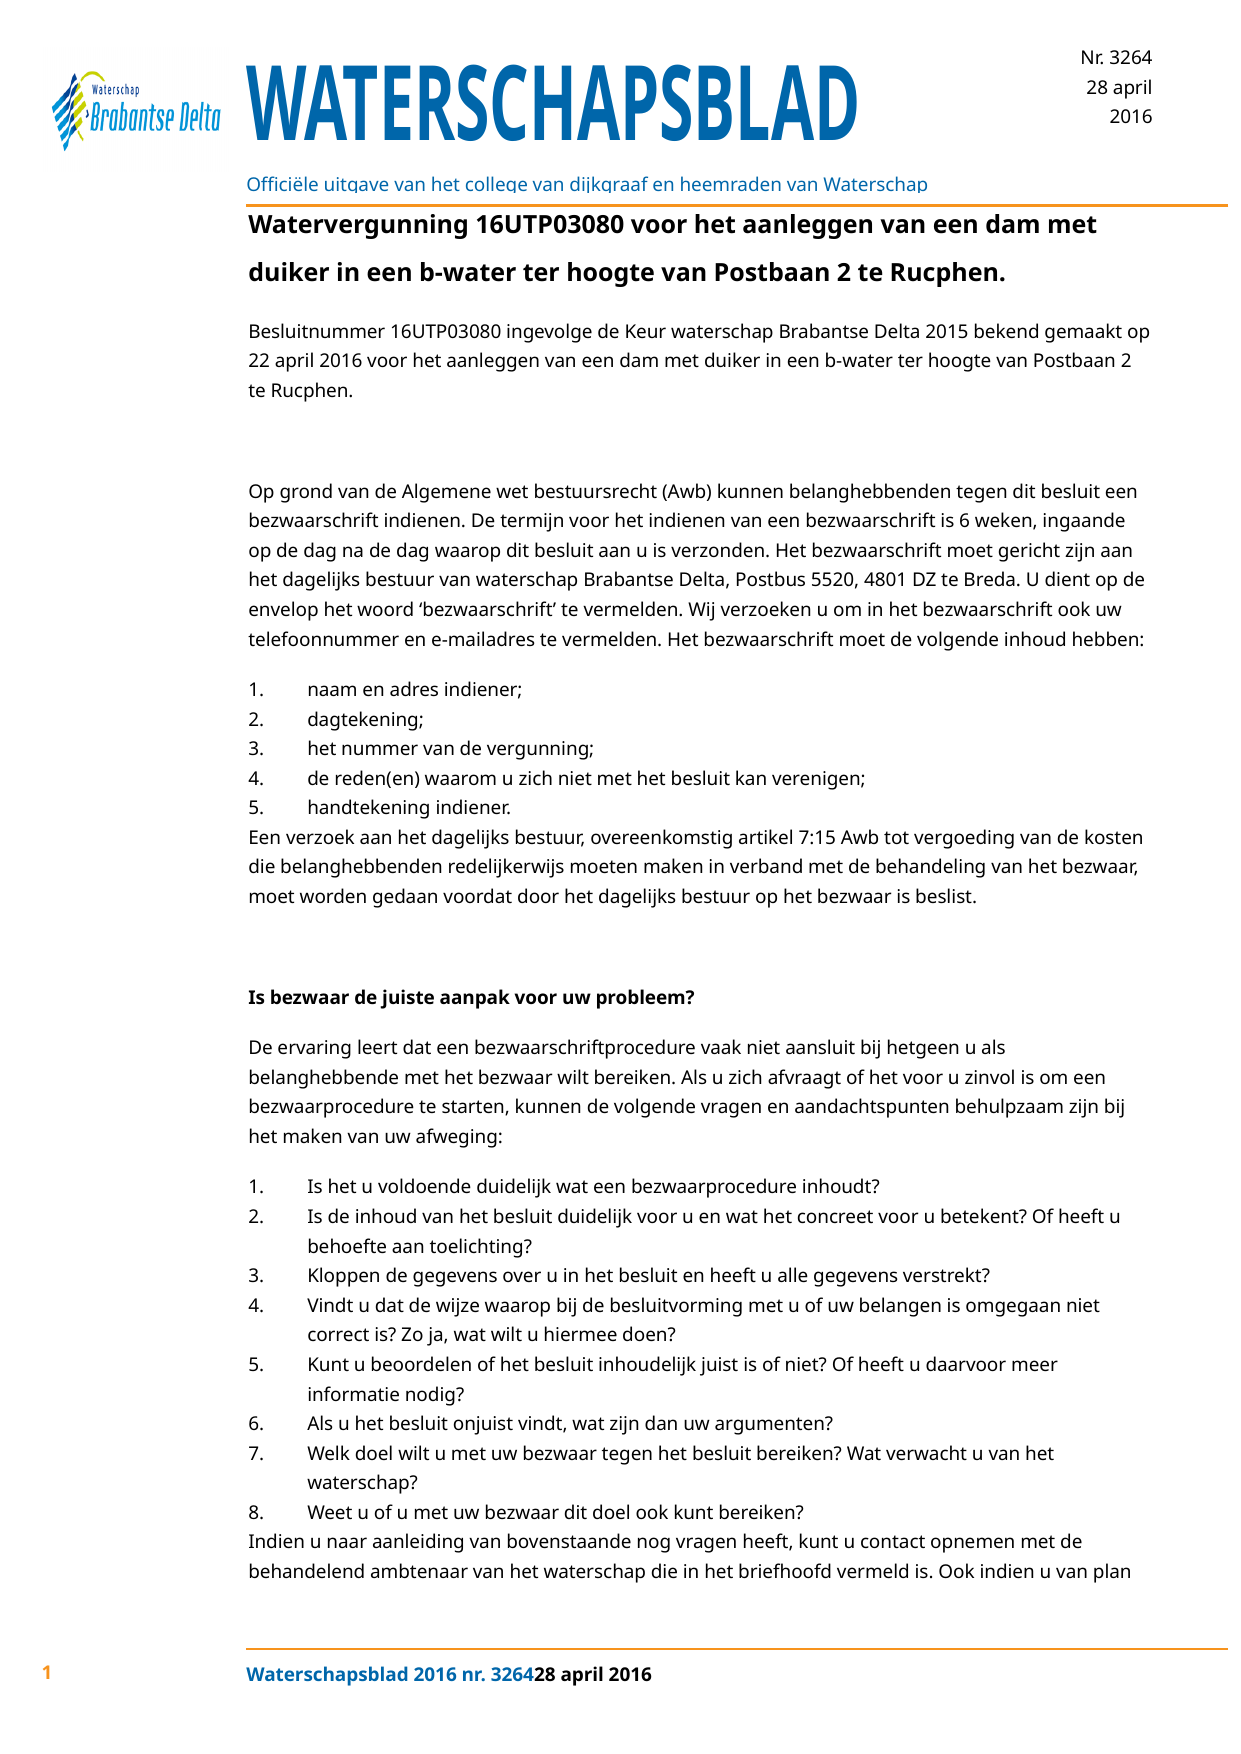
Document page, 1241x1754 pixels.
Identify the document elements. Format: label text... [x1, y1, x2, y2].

list naam en adres indiener; [248, 676, 1152, 702]
text Besluitnummer 16UTP03080 ingevolge de Keur waterschap Brabantse Delta 2015 bekend gemaakt op 22 april 2016 voor het aanleggen van een dam met duiker in een b-water ter hoogte van Postbaan 2 te Rucphen. [248, 318, 1152, 403]
list Welk doel wilt u met uw bezwaar tegen het besluit bereiken? Wat verwacht u van het waterschap? [248, 1440, 1152, 1495]
text Watervergunning 16UTP03080 voor het aanleggen van een dam met duiker in een b-water ter hoogte van Postbaan 2 te Rucphen. [248, 207, 1152, 288]
list Vindt u dat de wijze waarop bij de besluitvorming met u of uw belangen is omgegaan niet correct is? Zo ja, wat wilt u hiermee doen? [248, 1292, 1152, 1347]
list Is de inhoud van het besluit duidelijk voor u en wat het concreet voor u betekent? Of heeft u behoefte aan toelichting? [248, 1203, 1152, 1259]
text Is bezwaar de juiste aanpak voor uw probleem? [248, 984, 1152, 1010]
list Is het u voldoende duidelijk wat een bezwaarprocedure inhoudt? [248, 1174, 1152, 1199]
text Op grond van de Algemene wet bestuursrecht (Awb) kunnen belanghebbenden tegen dit besluit een bezwaarschrift indienen. De termijn voor het indienen van een bezwaarschrift is 6 weken, ingaande op de dag na de dag waarop dit besluit aan u is verzonden. Het bezwaarschrift moet gericht zijn aan het dagelijks bestuur van waterschap Brabantse Delta, Postbus 5520, 4801 DZ te Breda. U dient op de envelop het woord ‘bezwaarschrift’ te vermelden. Wij verzoeken u om in het bezwaarschrift ook uw telefoonnummer en e‑mailadres te vermelden. Het bezwaarschrift moet de volgende inhoud hebben: [248, 478, 1152, 652]
list Kloppen de gegevens over u in het besluit en heeft u alle gegevens verstrekt? [248, 1262, 1152, 1288]
text Een verzoek aan het dagelijks bestuur, overeenkomstig artikel 7:15 Awb tot vergoeding van de kosten die belanghebbenden redelijkerwijs moeten maken in verband met de behandeling van het bezwaar, moet worden gedaan voordat door het dagelijks bestuur op het bezwaar is beslist. [248, 824, 1152, 909]
list dagtekening; [248, 706, 1152, 732]
picture [41, 47, 231, 172]
text Indien u naar aanleiding van bovenstaande nog vragen heeft, kunt u contact opnemen met de behandelend ambtenaar van het waterschap die in het briefhoofd vermeld is. Ook indien u van plan [248, 1529, 1152, 1584]
list handtekening indiener. [248, 794, 1152, 820]
list de reden(en) waarom u zich niet met het besluit kan verenigen; [248, 765, 1152, 791]
list Weet u of u met uw bezwaar dit doel ook kunt bereiken? [248, 1499, 1152, 1525]
list Kunt u beoordelen of het besluit inhoudelijk juist is of niet? Of heeft u daarvoor meer informatie nodig? [248, 1351, 1152, 1407]
list Als u het besluit onjuist vindt, wat zijn dan uw argumenten? [248, 1410, 1152, 1436]
text De ervaring leert dat een bezwaarschriftprocedure vaak niet aansluit bij hetgeen u als belanghebbende met het bezwaar wilt bereiken. Als u zich afvraagt of het voor u zinvol is om een bezwaarprocedure te starten, kunnen de volgende vragen en aandachtspunten behulpzaam zijn bij het maken van uw afweging: [248, 1034, 1152, 1149]
list het nummer van de vergunning; [248, 735, 1152, 761]
